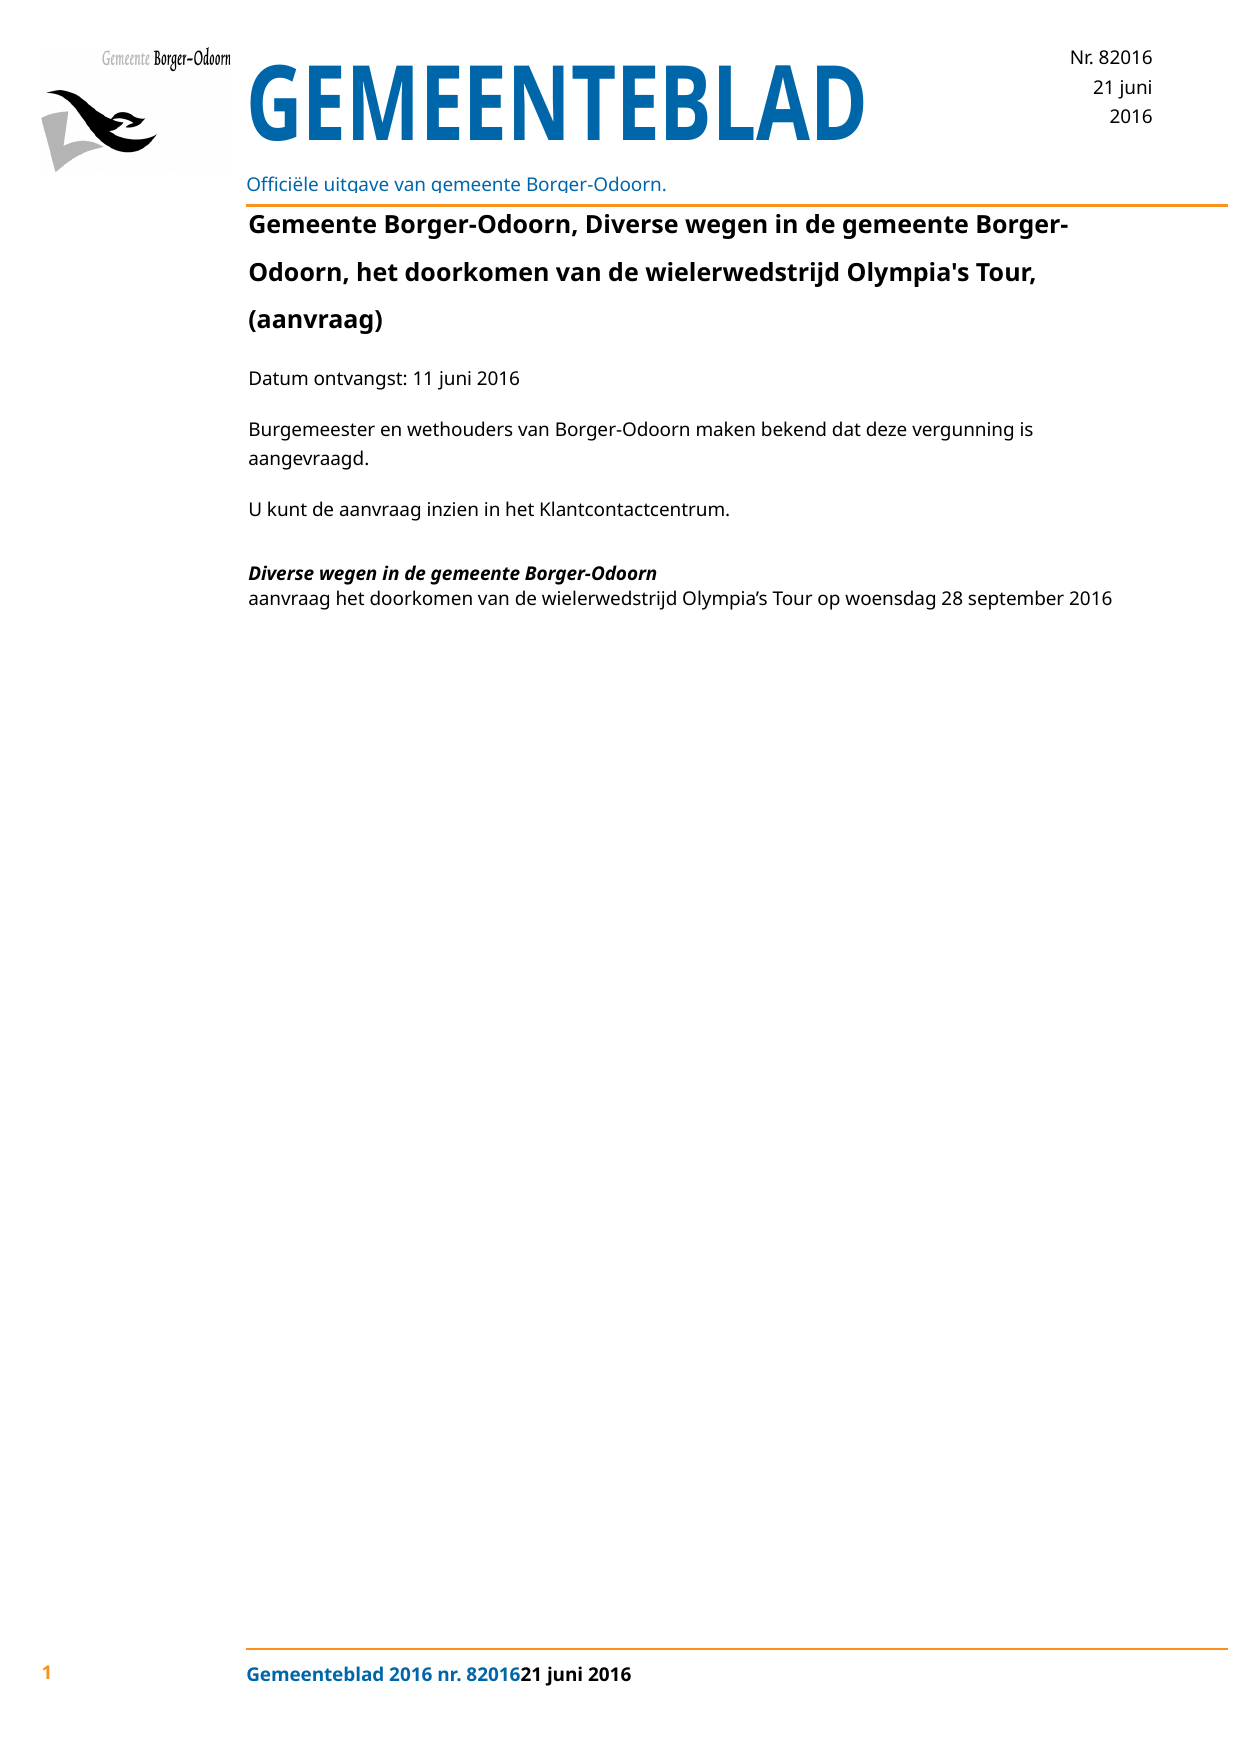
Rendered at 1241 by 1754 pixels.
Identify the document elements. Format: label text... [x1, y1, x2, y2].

text aanvraag het doorkomen van de wielerwedstrijd Olympia’s Tour op woensdag 28 september 2016 [248, 586, 1152, 611]
text Burgemeester en wethouders van Borger-Odoorn maken bekend dat deze vergunning is aangevraagd. [248, 416, 1152, 471]
text Gemeente Borger-Odoorn, Diverse wegen in de gemeente Borger-Odoorn, het doorkomen van de wielerwedstrijd Olympia's Tour, (aanvraag) [248, 207, 1152, 336]
text U kunt de aanvraag inzien in het Klantcontactcentrum. [248, 496, 1152, 522]
text Diverse wegen in de gemeente Borger-Odoorn [248, 560, 1152, 586]
text Datum ontvangst: 11 juni 2016 [248, 366, 1152, 391]
picture [41, 47, 231, 172]
